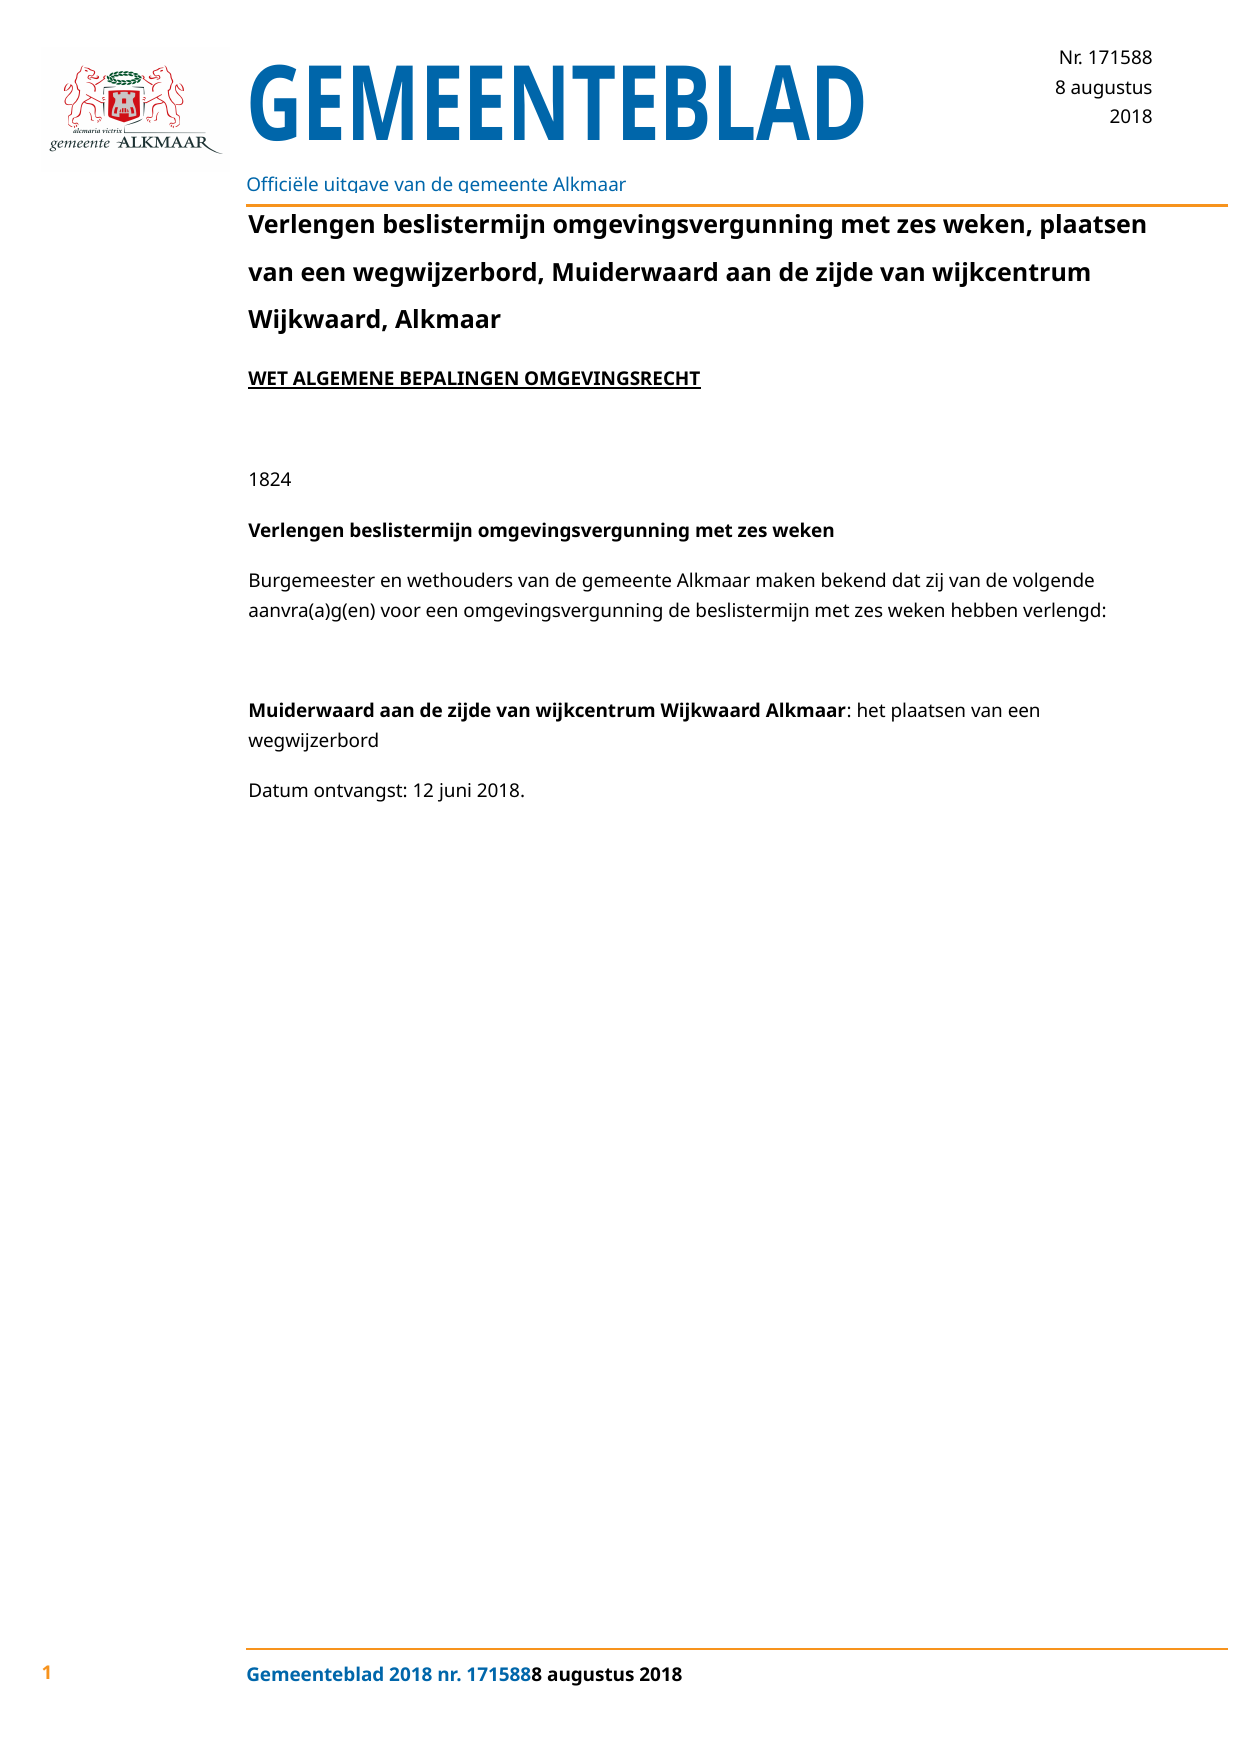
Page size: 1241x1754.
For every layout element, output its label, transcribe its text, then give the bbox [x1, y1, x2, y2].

text Verlengen beslistermijn omgevingsvergunning met zes weken [248, 517, 1152, 542]
text Datum ontvangst: 12 juni 2018. [248, 778, 1152, 803]
text WET ALGEMENE BEPALINGEN OMGEVINGSRECHT [248, 366, 1152, 391]
text Muiderwaard aan de zijde van wijkcentrum Wijkwaard Alkmaar: het plaatsen van een wegwijzerbord [248, 698, 1152, 753]
text 1824 [248, 466, 1152, 492]
text Burgemeester en wethouders van de gemeente Alkmaar maken bekend dat zij van de volgende aanvra(a)g(en) voor een omgevingsvergunning de beslistermijn met zes weken hebben verlengd: [248, 567, 1152, 622]
text Verlengen beslistermijn omgevingsvergunning met zes weken, plaatsen van een wegwijzerbord, Muiderwaard aan de zijde van wijkcentrum Wijkwaard, Alkmaar [248, 207, 1152, 336]
picture [41, 47, 231, 172]
